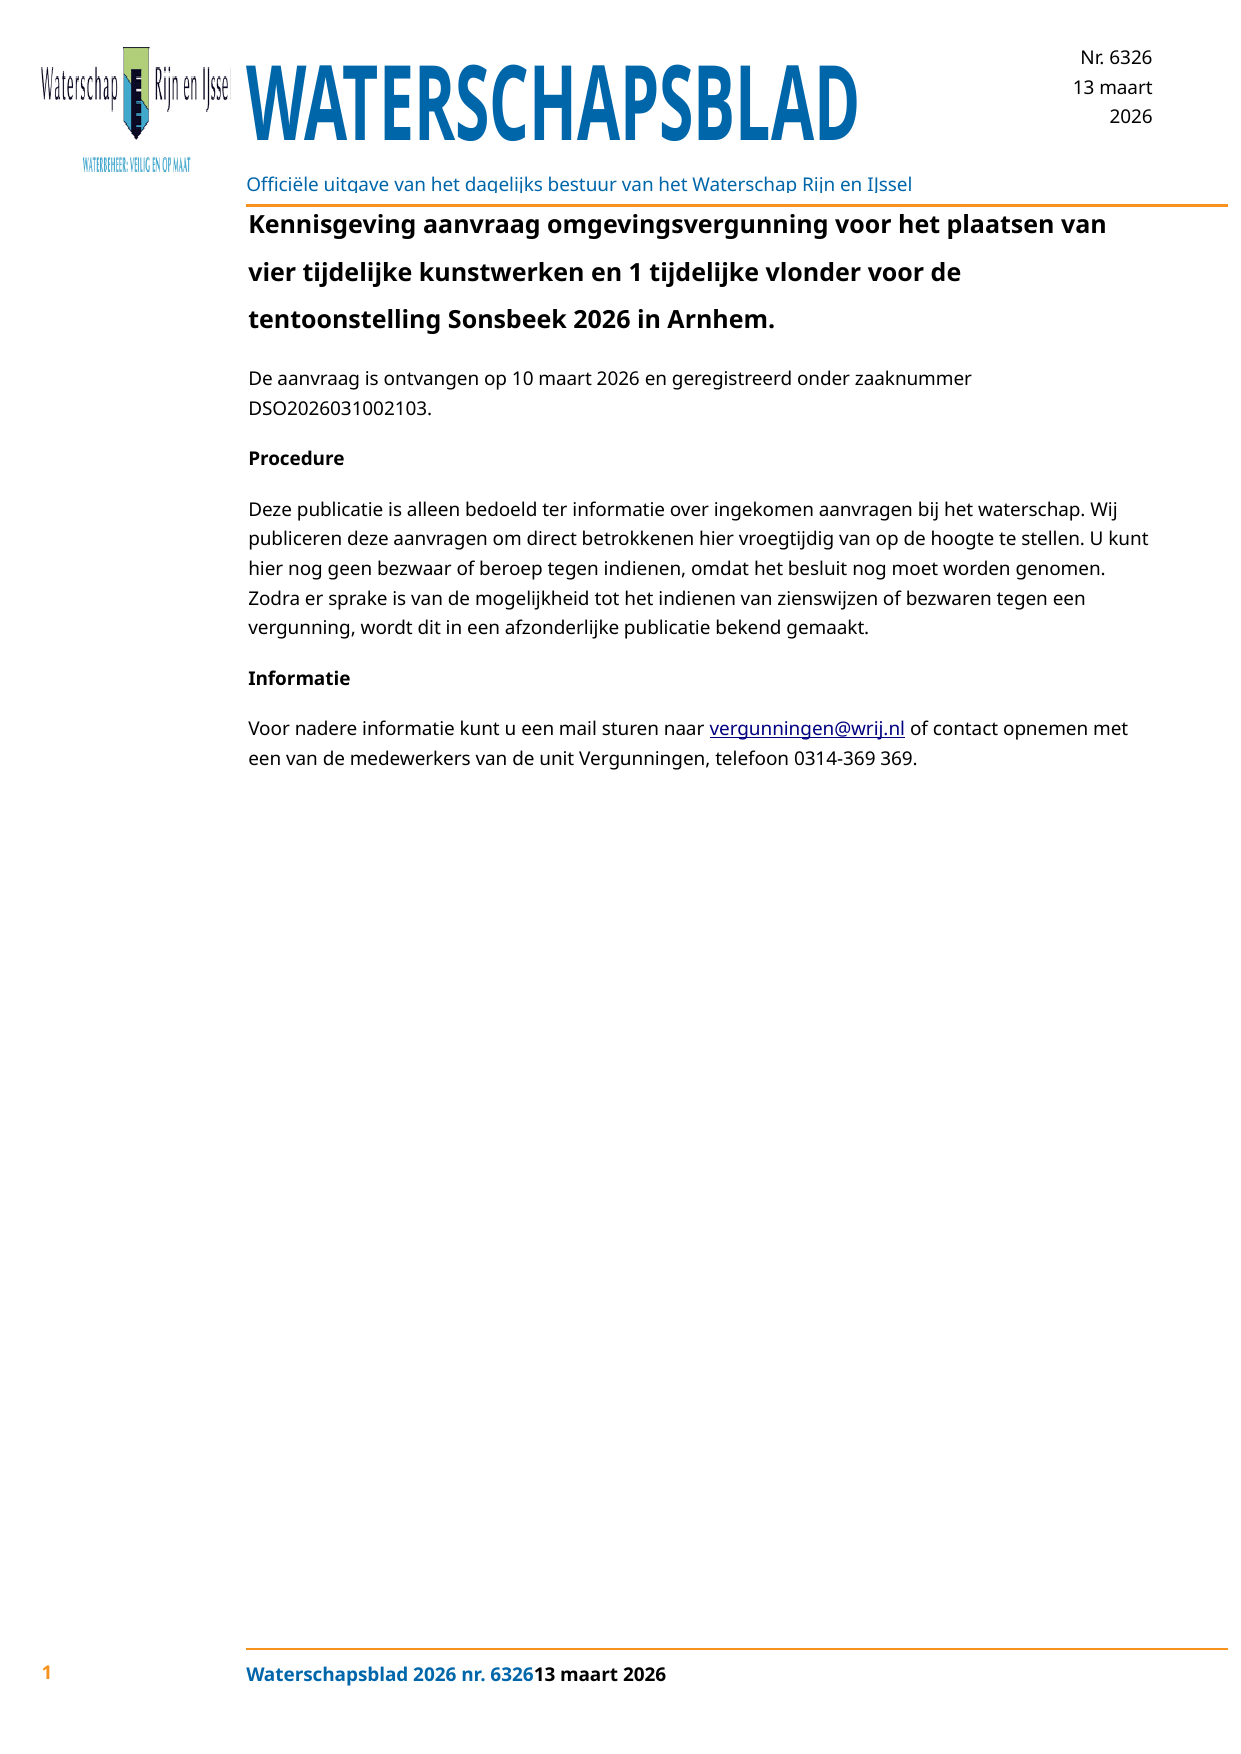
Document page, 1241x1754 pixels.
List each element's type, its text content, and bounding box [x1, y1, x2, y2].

text Procedure [248, 446, 1152, 471]
text Voor nadere informatie kunt u een mail sturen naar vergunningen@wrij.nl of contact opnemen met een van de medewerkers van de unit Vergunningen, telefoon 0314-369 369. [248, 715, 1152, 770]
text Deze publicatie is alleen bedoeld ter informatie over ingekomen aanvragen bij het waterschap. Wij publiceren deze aanvragen om direct betrokkenen hier vroegtijdig van op de hoogte te stellen. U kunt hier nog geen bezwaar of beroep tegen indienen, omdat het besluit nog moet worden genomen. Zodra er sprake is van de mogelijkheid tot het indienen van zienswijzen of bezwaren tegen een vergunning, wordt dit in een afzonderlijke publicatie bekend gemaakt. [248, 496, 1152, 640]
text Informatie [248, 665, 1152, 690]
text De aanvraag is ontvangen op 10 maart 2026 en geregistreerd onder zaaknummer DSO2026031002103. [248, 366, 1152, 421]
text Kennisgeving aanvraag omgevingsvergunning voor het plaatsen van vier tijdelijke kunstwerken en 1 tijdelijke vlonder voor de tentoonstelling Sonsbeek 2026 in Arnhem. [248, 207, 1152, 336]
picture [41, 47, 231, 172]
